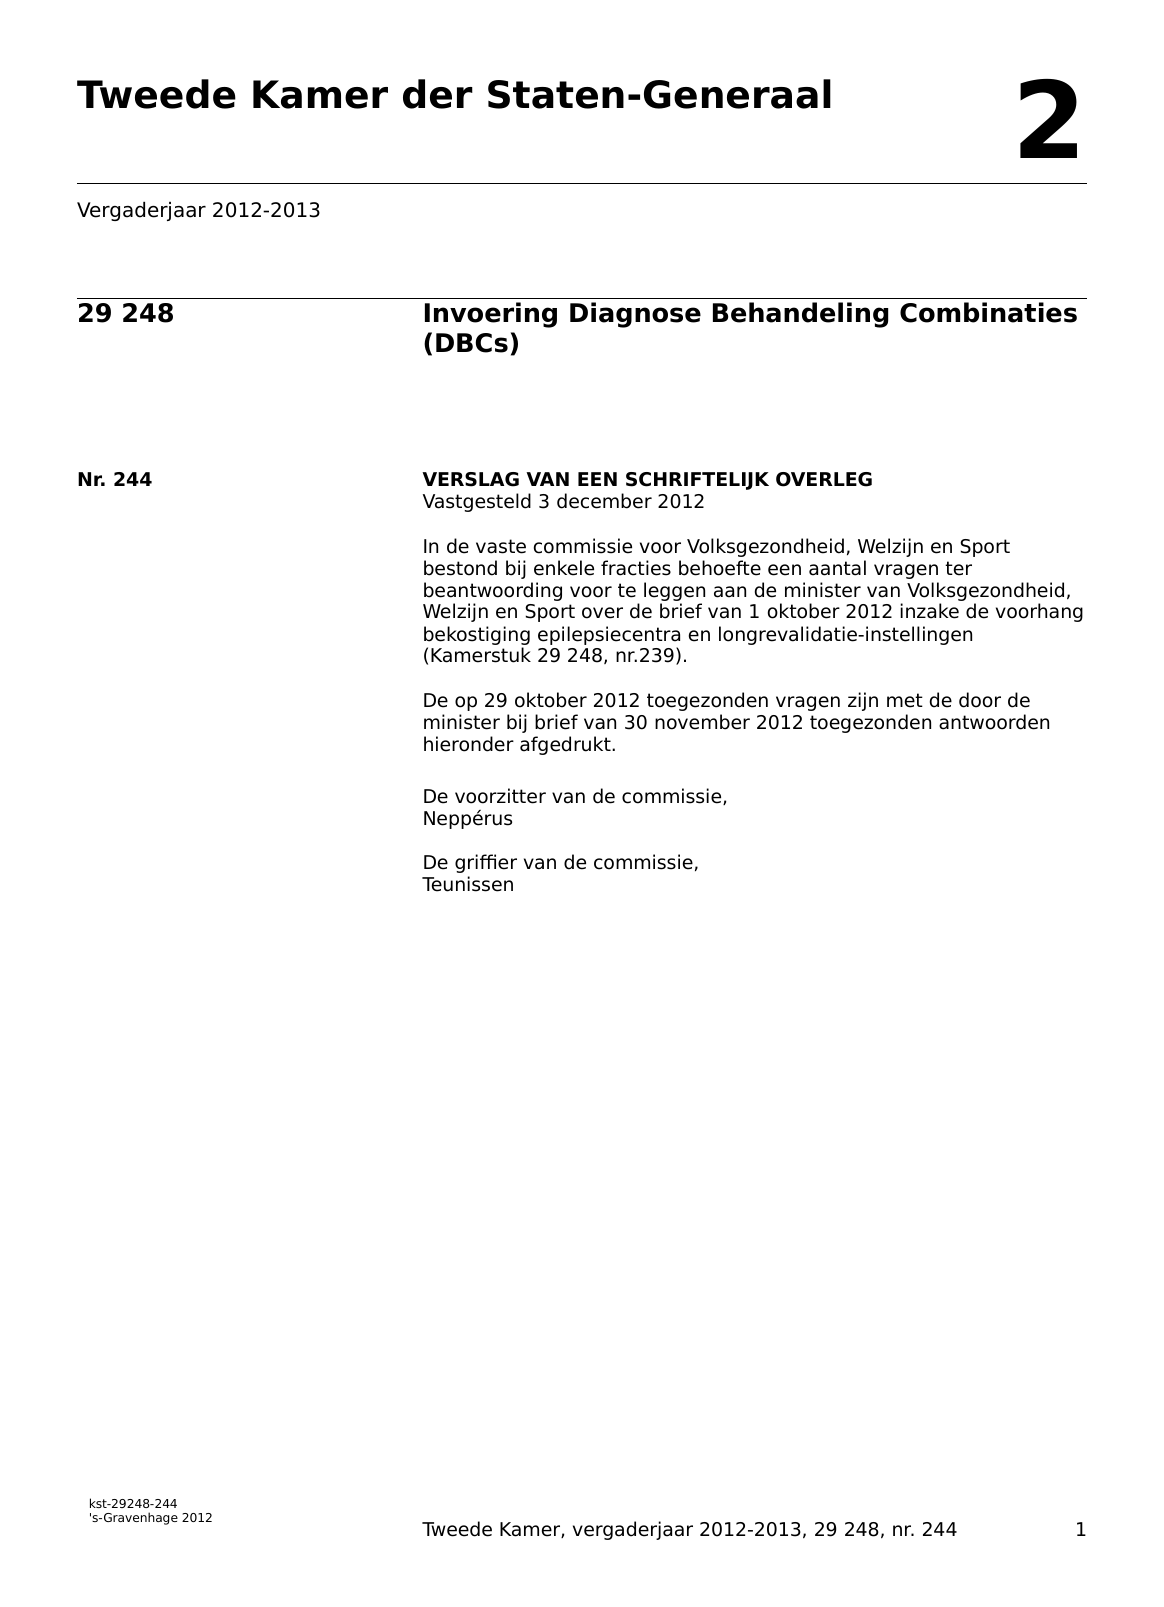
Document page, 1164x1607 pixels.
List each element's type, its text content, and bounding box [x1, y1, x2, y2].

table_header Tweede Kamer der Staten-Generaal [77, 59, 886, 183]
text kst-29248-244 [88, 1497, 323, 1511]
table_cell Vergaderjaar 2012-2013 [77, 184, 1087, 298]
text De griffier van de commissie, Teunissen [422, 852, 1087, 896]
subtitle Nr. 244 VERSLAG VAN EEN SCHRIFTELIJK OVERLEG [77, 469, 1087, 491]
table_header 2 [886, 59, 1087, 183]
text In de vaste commissie voor Volksgezondheid, Welzijn en Sport bestond bij enkele fracties behoefte een aantal vragen ter beantwoording voor te leggen aan de minister van Volksgezondheid, Welzijn en Sport over de brief van 1 oktober 2012 inzake de voorhang bekostiging epilepsiecentra en longrevalidatie-instellingen (Kamerstuk 29 248, nr.239). [422, 536, 1087, 667]
text De op 29 oktober 2012 toegezonden vragen zijn met de door de minister bij brief van 30 november 2012 toegezonden antwoorden hieronder afgedrukt. [422, 689, 1087, 756]
text 's-Gravenhage 2012 [88, 1511, 323, 1525]
subtitle 29 248 Invoering Diagnose Behandeling Combinaties (DBCs) [77, 299, 1087, 358]
text De voorzitter van de commissie, Neppérus [422, 786, 1087, 829]
text Vastgesteld 3 december 2012 [422, 491, 1087, 513]
